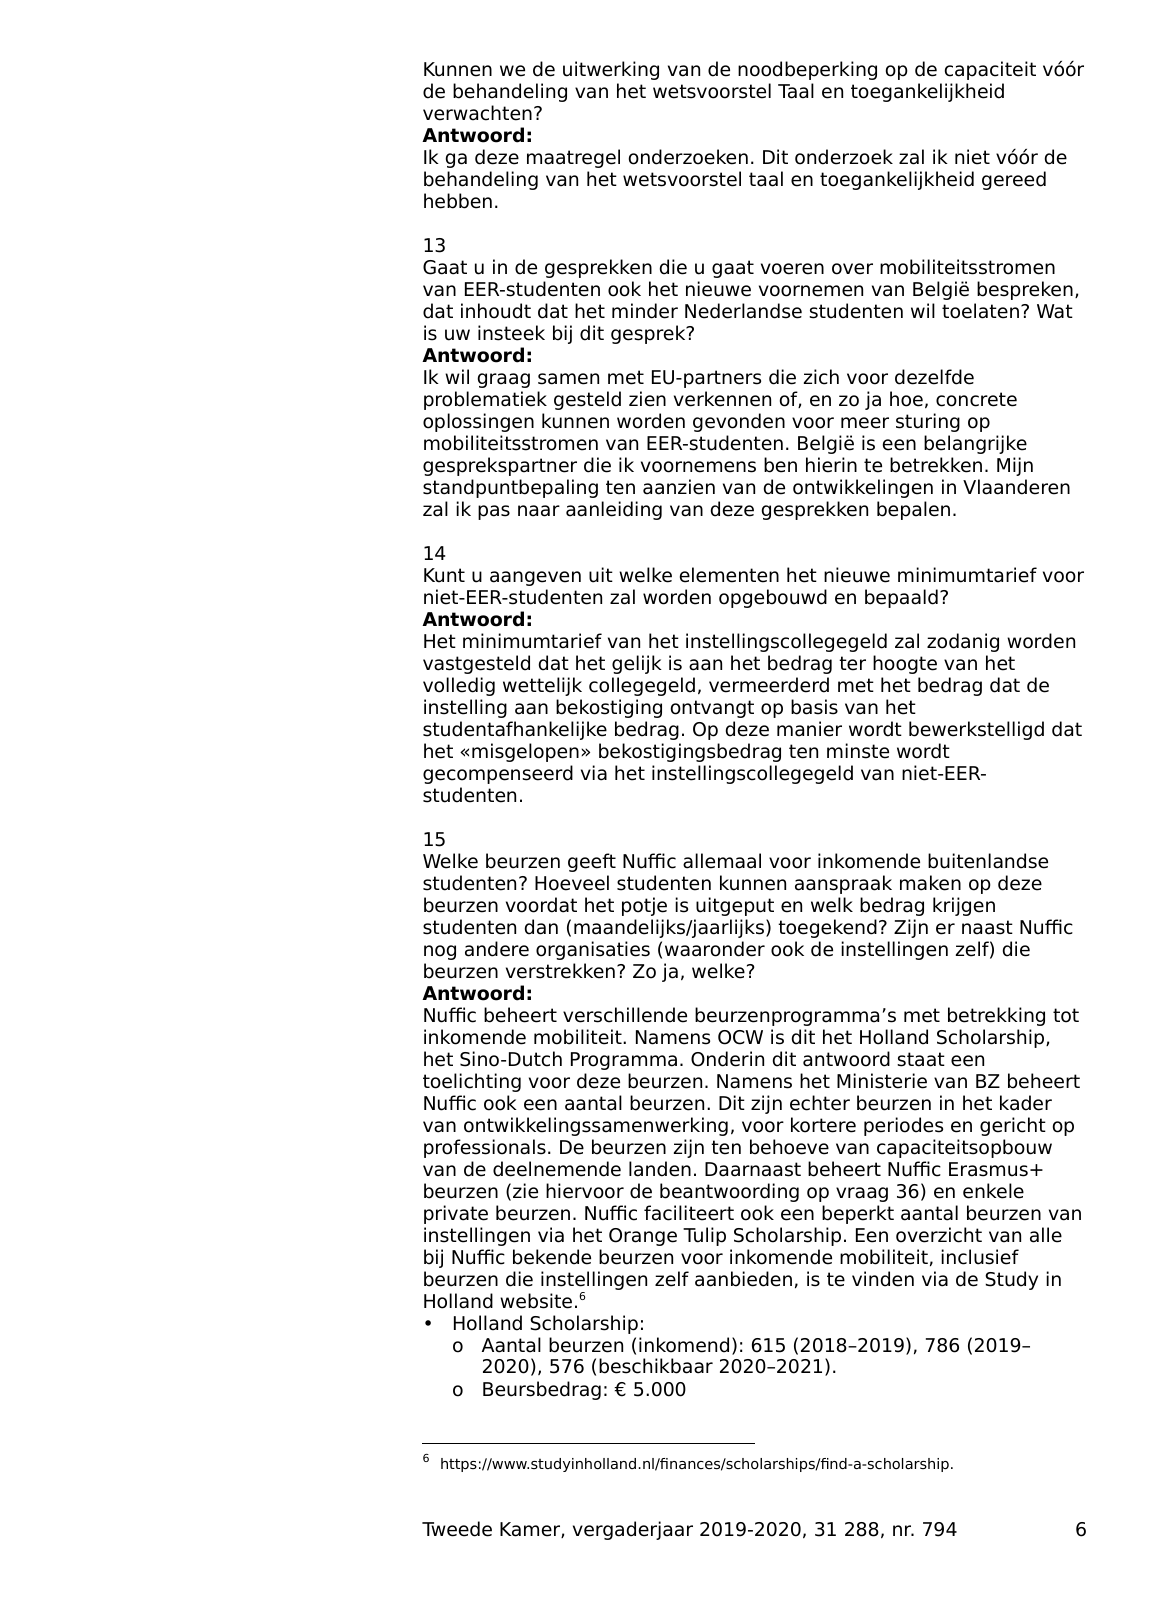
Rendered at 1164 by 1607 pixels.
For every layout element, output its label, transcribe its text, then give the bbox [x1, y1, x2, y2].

text Gaat u in de gesprekken die u gaat voeren over mobiliteitsstromen van EER-studenten ook het nieuwe voornemen van België bespreken, dat inhoudt dat het minder Nederlandse studenten wil toelaten? Wat is uw insteek bij dit gesprek? [422, 257, 1087, 345]
text https://www.studyinholland.nl/finances/scholarships/find-a-scholarship. [422, 1452, 1087, 1474]
text Kunt u aangeven uit welke elementen het nieuwe minimumtarief voor niet-EER-studenten zal worden opgebouwd en bepaald? [422, 565, 1087, 609]
text Antwoord: [422, 345, 1087, 367]
text 14 [422, 543, 1087, 565]
text Ik wil graag samen met EU-partners die zich voor dezelfde problematiek gesteld zien verkennen of, en zo ja hoe, concrete oplossingen kunnen worden gevonden voor meer sturing op mobiliteitsstromen van EER-studenten. België is een belangrijke gesprekspartner die ik voornemens ben hierin te betrekken. Mijn standpuntbepaling ten aanzien van de ontwikkelingen in Vlaanderen zal ik pas naar aanleiding van deze gesprekken bepalen. [422, 367, 1087, 521]
text Antwoord: [422, 983, 1087, 1005]
text 13 [422, 235, 1087, 257]
text Het minimumtarief van het instellingscollegegeld zal zodanig worden vastgesteld dat het gelijk is aan het bedrag ter hoogte van het volledig wettelijk collegegeld, vermeerderd met het bedrag dat de instelling aan bekostiging ontvangt op basis van het studentafhankelijke bedrag. Op deze manier wordt bewerkstelligd dat het «misgelopen» bekostigingsbedrag ten minste wordt gecompenseerd via het instellingscollegegeld van niet-EER-studenten. [422, 631, 1087, 807]
text Antwoord: [422, 609, 1087, 631]
text o Beursbedrag: € 5.000 [452, 1378, 1087, 1400]
text Ik ga deze maatregel onderzoeken. Dit onderzoek zal ik niet vóór de behandeling van het wetsvoorstel taal en toegankelijkheid gereed hebben. [422, 147, 1087, 213]
text Kunnen we de uitwerking van de noodbeperking op de capaciteit vóór de behandeling van het wetsvoorstel Taal en toegankelijkheid verwachten? [422, 59, 1087, 125]
text 15 [422, 829, 1087, 851]
text Welke beurzen geeft Nuffic allemaal voor inkomende buitenlandse studenten? Hoeveel studenten kunnen aanspraak maken op deze beurzen voordat het potje is uitgeput en welk bedrag krijgen studenten dan (maandelijks/jaarlijks) toegekend? Zijn er naast Nuffic nog andere organisaties (waaronder ook de instellingen zelf) die beurzen verstrekken? Zo ja, welke? [422, 851, 1087, 983]
text • Holland Scholarship: [422, 1312, 1087, 1334]
text o Aantal beurzen (inkomend): 615 (2018–2019), 786 (2019–2020), 576 (beschikbaar 2020–2021). [452, 1334, 1087, 1378]
text Nuffic beheert verschillende beurzenprogramma’s met betrekking tot inkomende mobiliteit. Namens OCW is dit het Holland Scholarship, het Sino-Dutch Programma. Onderin dit antwoord staat een toelichting voor deze beurzen. Namens het Ministerie van BZ beheert Nuffic ook een aantal beurzen. Dit zijn echter beurzen in het kader van ontwikkelingssamenwerking, voor kortere periodes en gericht op professionals. De beurzen zijn ten behoeve van capaciteitsopbouw van de deelnemende landen. Daarnaast beheert Nuffic Erasmus+ beurzen (zie hiervoor de beantwoording op vraag 36) en enkele private beurzen. Nuffic faciliteert ook een beperkt aantal beurzen van instellingen via het Orange Tulip Scholarship. Een overzicht van alle bij Nuffic bekende beurzen voor inkomende mobiliteit, inclusief beurzen die instellingen zelf aanbieden, is te vinden via de Study in Holland website. [422, 1005, 1087, 1312]
text Antwoord: [422, 125, 1087, 147]
